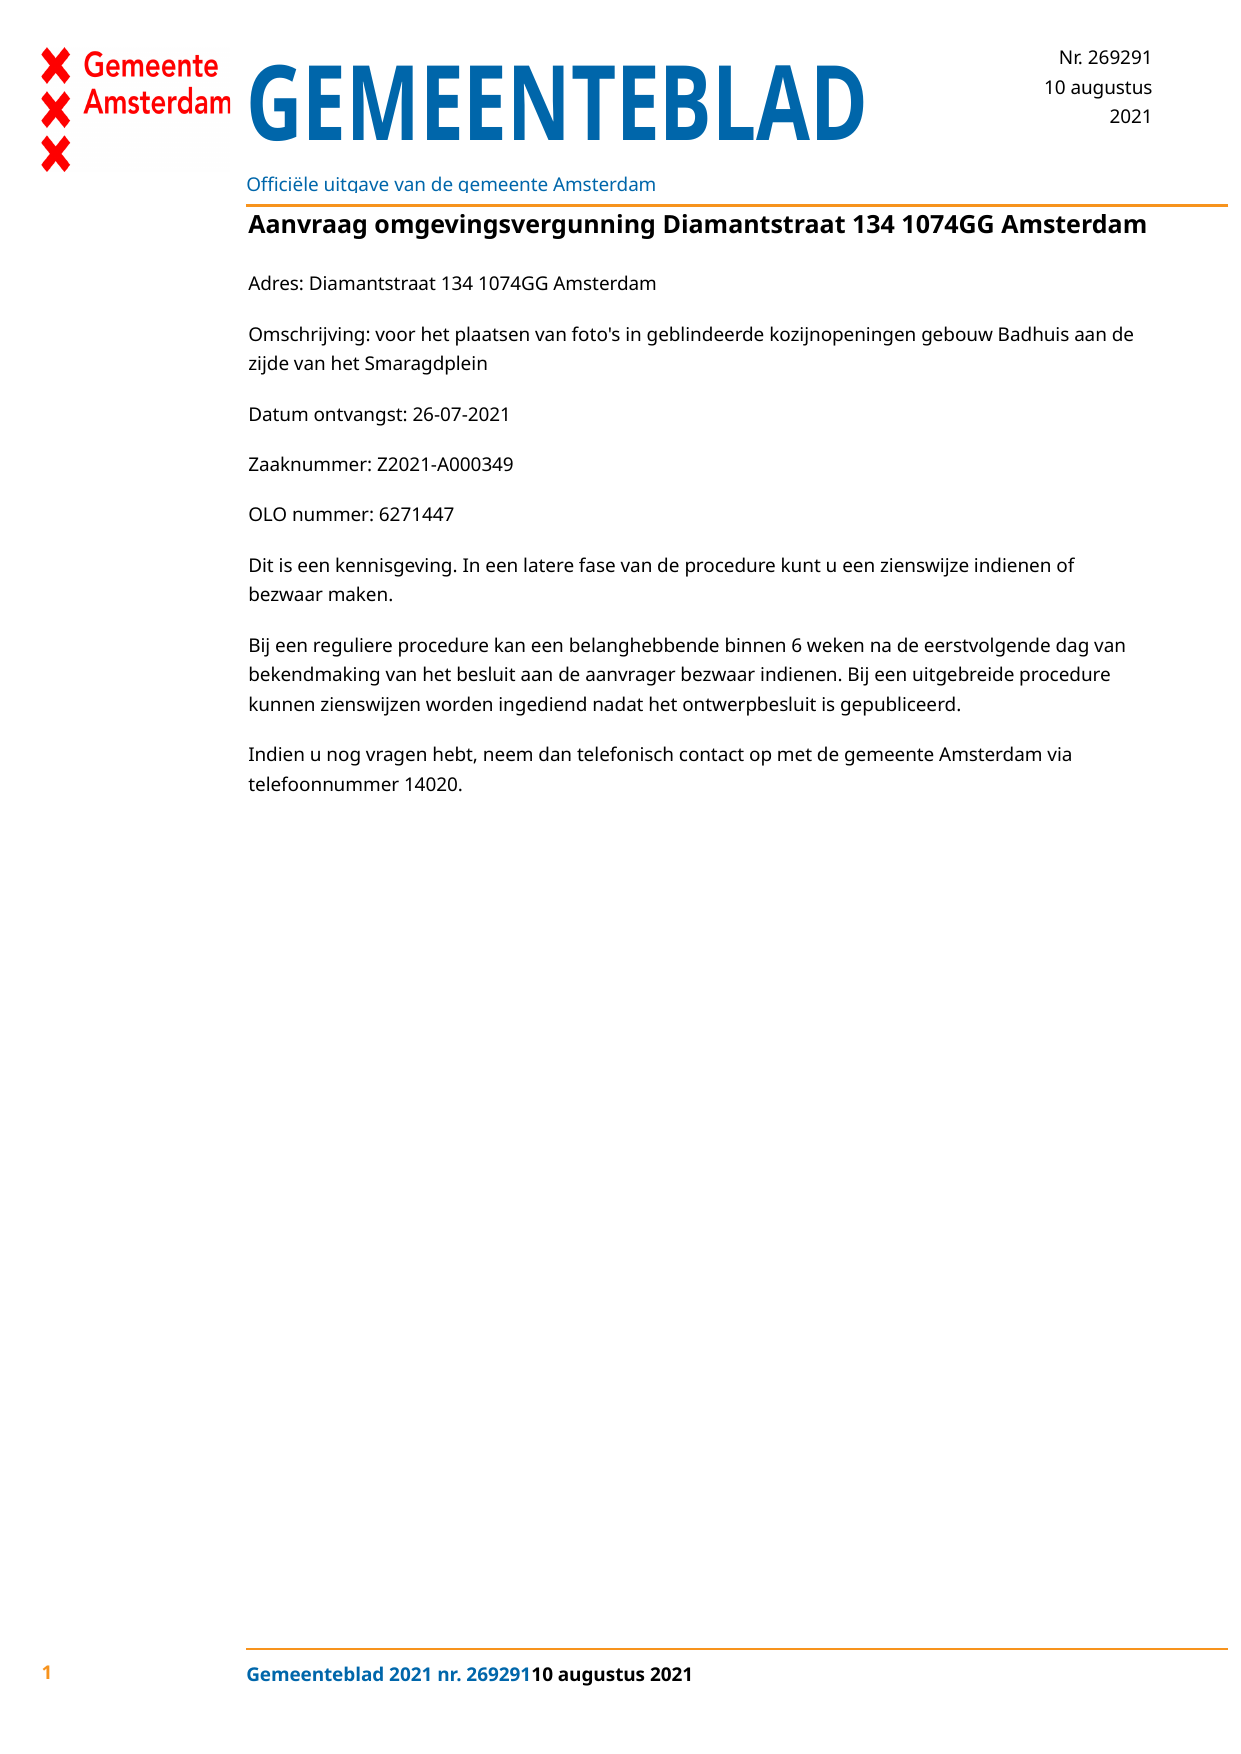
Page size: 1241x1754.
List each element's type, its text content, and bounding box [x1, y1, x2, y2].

text Bij een reguliere procedure kan een belanghebbende binnen 6 weken na de eerstvolgende dag van bekendmaking van het besluit aan de aanvrager bezwaar indienen. Bij een uitgebreide procedure kunnen zienswijzen worden ingediend nadat het ontwerpbesluit is gepubliceerd. [248, 632, 1152, 717]
text Omschrijving: voor het plaatsen van foto's in geblindeerde kozijnopeningen gebouw Badhuis aan de zijde van het Smaragdplein [248, 321, 1152, 376]
text Adres: Diamantstraat 134 1074GG Amsterdam [248, 270, 1152, 296]
text Datum ontvangst: 26-07-2021 [248, 401, 1152, 426]
text Aanvraag omgevingsvergunning Diamantstraat 134 1074GG Amsterdam [248, 207, 1152, 241]
text OLO nummer: 6271447 [248, 502, 1152, 527]
text Dit is een kennisgeving. In een latere fase van de procedure kunt u een zienswijze indienen of bezwaar maken. [248, 552, 1152, 607]
text Indien u nog vragen hebt, neem dan telefonisch contact op met de gemeente Amsterdam via telefoonnummer 14020. [248, 742, 1152, 797]
picture [41, 47, 231, 172]
text Zaaknummer: Z2021-A000349 [248, 451, 1152, 477]
